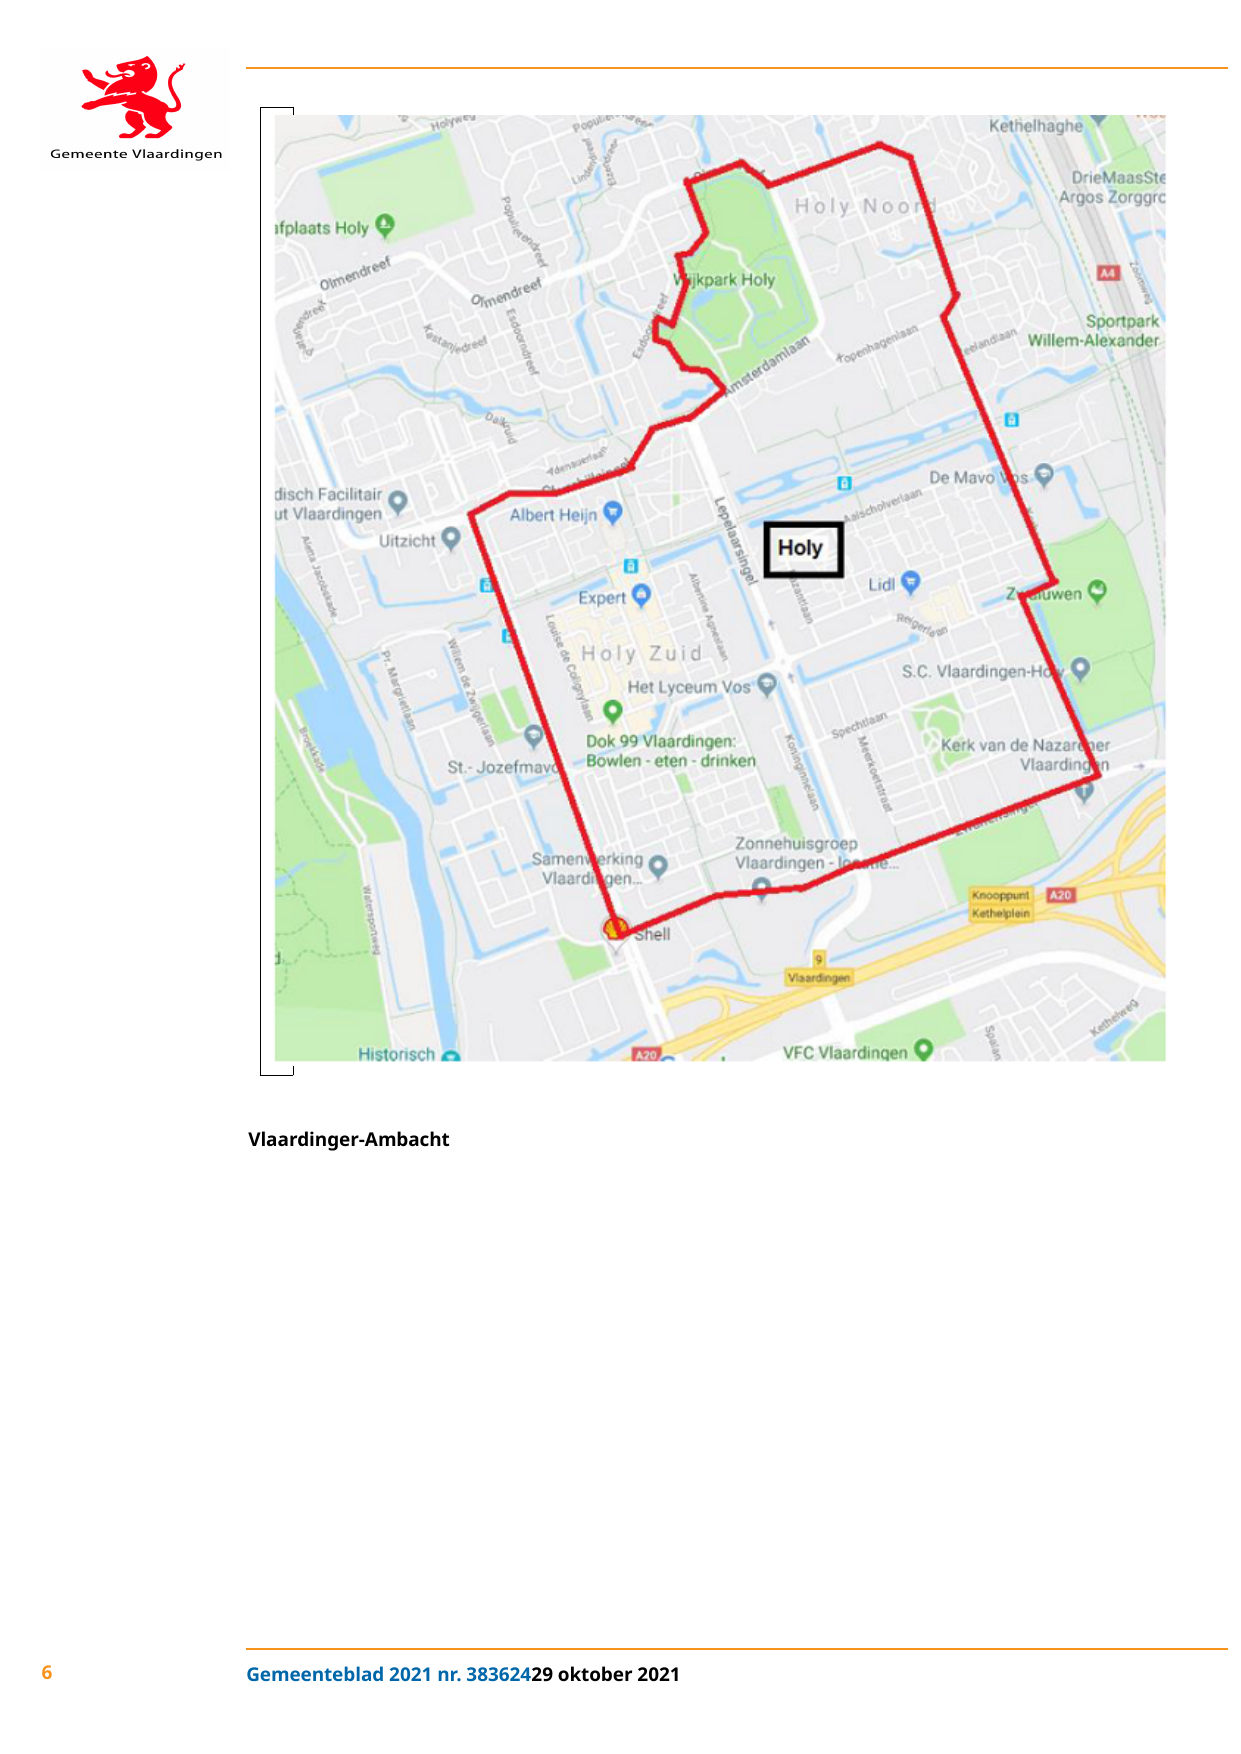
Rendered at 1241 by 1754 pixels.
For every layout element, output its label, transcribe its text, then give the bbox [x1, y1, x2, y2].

picture [41, 47, 231, 172]
picture [268, 115, 1173, 1066]
text Vlaardinger-Ambacht [248, 1126, 1152, 1152]
